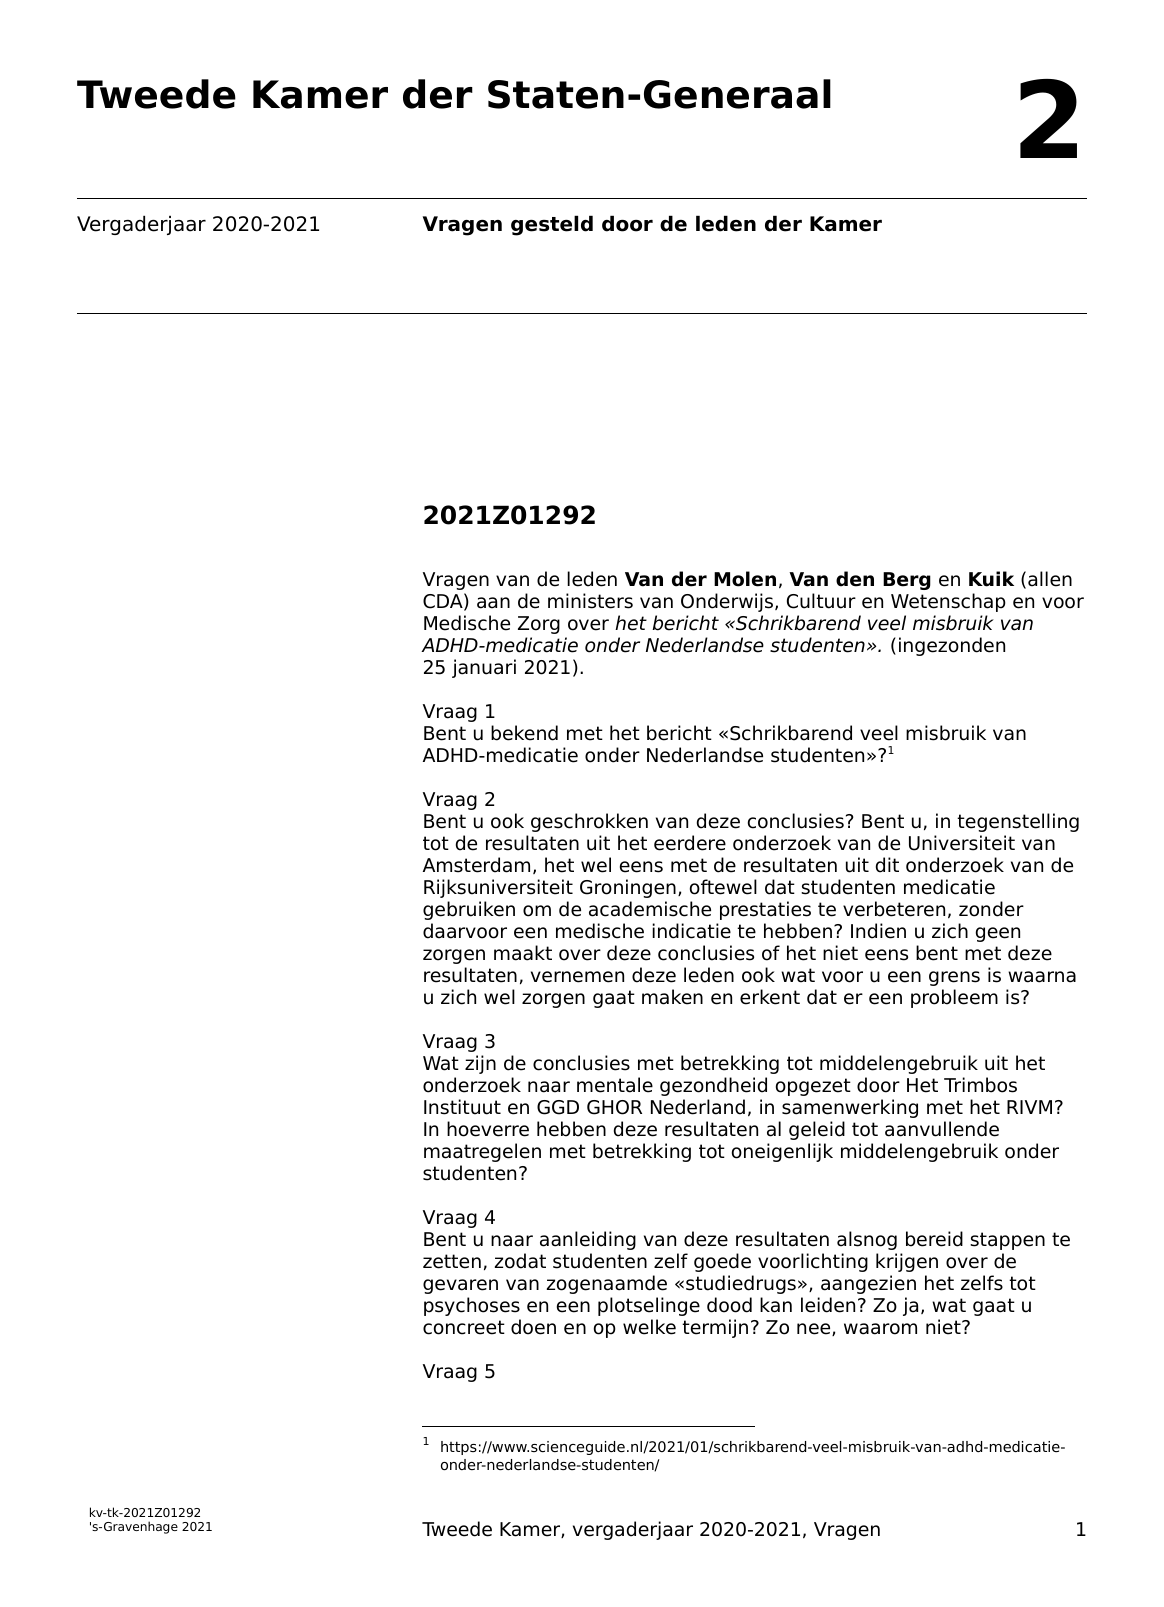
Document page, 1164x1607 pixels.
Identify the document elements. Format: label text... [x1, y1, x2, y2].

text 2021Z01292 [422, 501, 1087, 531]
text Vraag 1 [422, 701, 1087, 723]
table_cell Vragen gesteld door de leden der Kamer [422, 199, 1087, 313]
table_cell Vergaderjaar 2020-2021 [77, 199, 422, 313]
text kv-tk-2021Z01292 [88, 1506, 323, 1520]
text Vragen van de leden Van der Molen, Van den Berg en Kuik (allen CDA) aan de ministers van Onderwijs, Cultuur en Wetenschap en voor Medische Zorg over het bericht «Schrikbarend veel misbruik van ADHD-medicatie onder Nederlandse studenten». (ingezonden 25 januari 2021). [422, 569, 1087, 679]
text Vraag 5 [422, 1361, 1087, 1383]
text Wat zijn de conclusies met betrekking tot middelengebruik uit het onderzoek naar mentale gezondheid opgezet door Het Trimbos Instituut en GGD GHOR Nederland, in samenwerking met het RIVM? In hoeverre hebben deze resultaten al geleid tot aanvullende maatregelen met betrekking tot oneigenlijk middelengebruik onder studenten? [422, 1053, 1087, 1185]
text Vraag 4 [422, 1207, 1087, 1229]
table_header Tweede Kamer der Staten-Generaal [77, 59, 886, 198]
text 's-Gravenhage 2021 [88, 1520, 323, 1534]
text Bent u ook geschrokken van deze conclusies? Bent u, in tegenstelling tot de resultaten uit het eerdere onderzoek van de Universiteit van Amsterdam, het wel eens met de resultaten uit dit onderzoek van de Rijksuniversiteit Groningen, oftewel dat studenten medicatie gebruiken om de academische prestaties te verbeteren, zonder daarvoor een medische indicatie te hebben? Indien u zich geen zorgen maakt over deze conclusies of het niet eens bent met deze resultaten, vernemen deze leden ook wat voor u een grens is waarna u zich wel zorgen gaat maken en erkent dat er een probleem is? [422, 811, 1087, 1009]
text https://www.scienceguide.nl/2021/01/schrikbarend-veel-misbruik-van-adhd-medicatie-onder-nederlandse-studenten/ [422, 1435, 1087, 1474]
text Bent u bekend met het bericht «Schrikbarend veel misbruik van ADHD-medicatie onder Nederlandse studenten»? [422, 723, 1087, 767]
text Vraag 2 [422, 789, 1087, 811]
table_header 2 [886, 59, 1087, 198]
text Bent u naar aanleiding van deze resultaten alsnog bereid stappen te zetten, zodat studenten zelf goede voorlichting krijgen over de gevaren van zogenaamde «studiedrugs», aangezien het zelfs tot psychoses en een plotselinge dood kan leiden? Zo ja, wat gaat u concreet doen en op welke termijn? Zo nee, waarom niet? [422, 1229, 1087, 1339]
text Vraag 3 [422, 1031, 1087, 1053]
